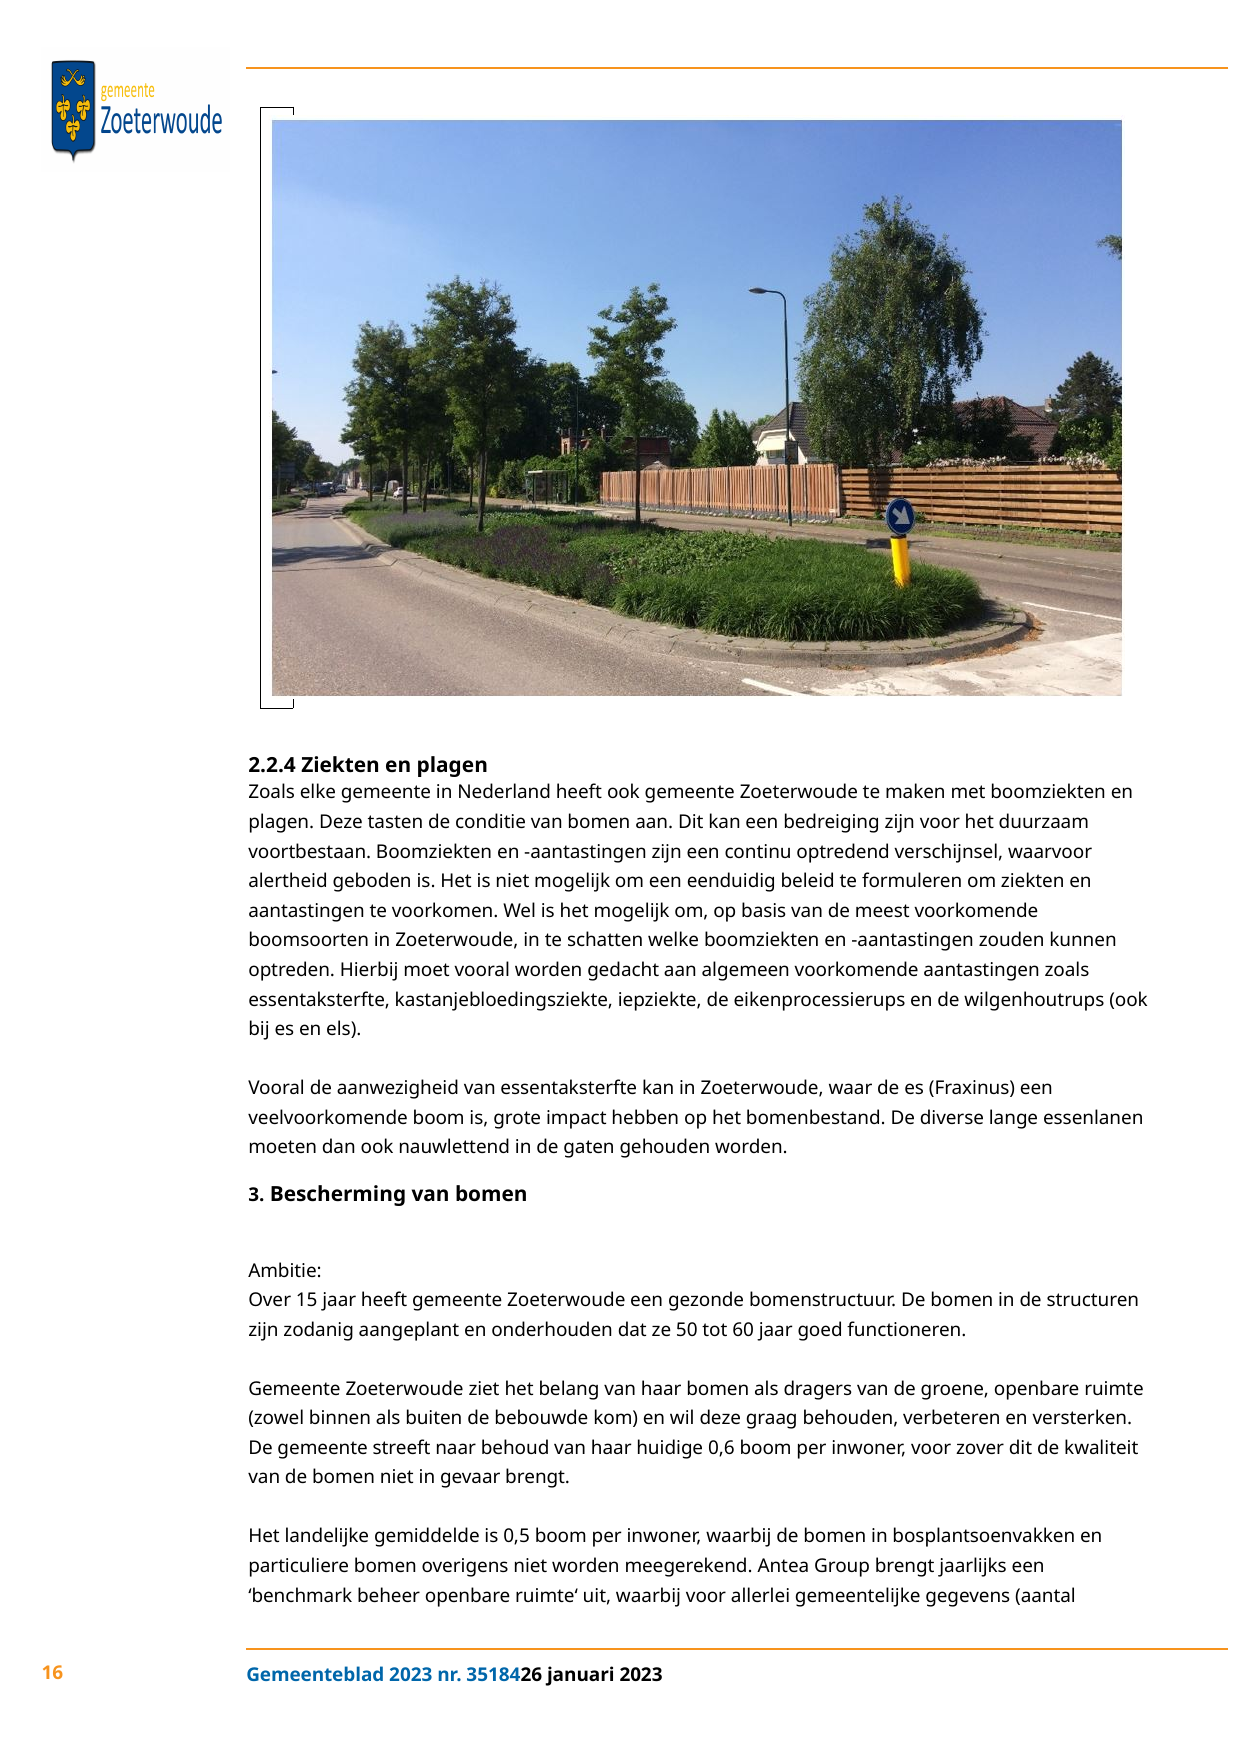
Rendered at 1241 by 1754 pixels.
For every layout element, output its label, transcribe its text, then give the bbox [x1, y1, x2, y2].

text Het landelijke gemiddelde is 0,5 boom per inwoner, waarbij de bomen in bosplantsoenvakken en particuliere bomen overigens niet worden meegerekend. Antea Group brengt jaarlijks een ‘benchmark beheer openbare ruimte‘ uit, waarbij voor allerlei gemeentelijke gegevens (aantal [248, 1523, 1152, 1608]
picture [41, 47, 231, 172]
text 3. Bescherming van bomen [248, 1179, 1152, 1208]
table_header Ambitie: Over 15 jaar heeft gemeente Zoeterwoude een gezonde bomenstructuur. De bomen in de structuren zijn zodanig aangeplant en onderhouden dat ze 50 tot 60 jaar goed functioneren. [248, 1257, 1152, 1342]
text Gemeente Zoeterwoude ziet het belang van haar bomen als dragers van de groene, openbare ruimte (zowel binnen als buiten de bebouwde kom) en wil deze graag behouden, verbeteren en versterken. De gemeente streeft naar behoud van haar huidige 0,6 boom per inwoner, voor zover dit de kwaliteit van de bomen niet in gevaar brengt. [248, 1375, 1152, 1489]
text 2.2.4 Ziekten en plagen [248, 750, 1152, 779]
text Vooral de aanwezigheid van essentaksterfte kan in Zoeterwoude, waar de es (Fraxinus) een veelvoorkomende boom is, grote impact hebben op het bomenbestand. De diverse lange essenlanen moeten dan ook nauwlettend in de gaten gehouden worden. [248, 1074, 1152, 1159]
picture [268, 115, 1125, 699]
text Zoals elke gemeente in Nederland heeft ook gemeente Zoeterwoude te maken met boomziekten en plagen. Deze tasten de conditie van bomen aan. Dit kan een bedreiging zijn voor het duurzaam voortbestaan. Boomziekten en -aantastingen zijn een continu optredend verschijnsel, waarvoor alertheid geboden is. Het is niet mogelijk om een eenduidig beleid te formuleren om ziekten en aantastingen te voorkomen. Wel is het mogelijk om, op basis van de meest voorkomende boomsoorten in Zoeterwoude, in te schatten welke boomziekten en -aantastingen zouden kunnen optreden. Hierbij moet vooral worden gedacht aan algemeen voorkomende aantastingen zoals essentaksterfte, kastanjebloedingsziekte, iepziekte, de eikenprocessierups en de wilgenhoutrups (ook bij es en els). [248, 779, 1152, 1041]
